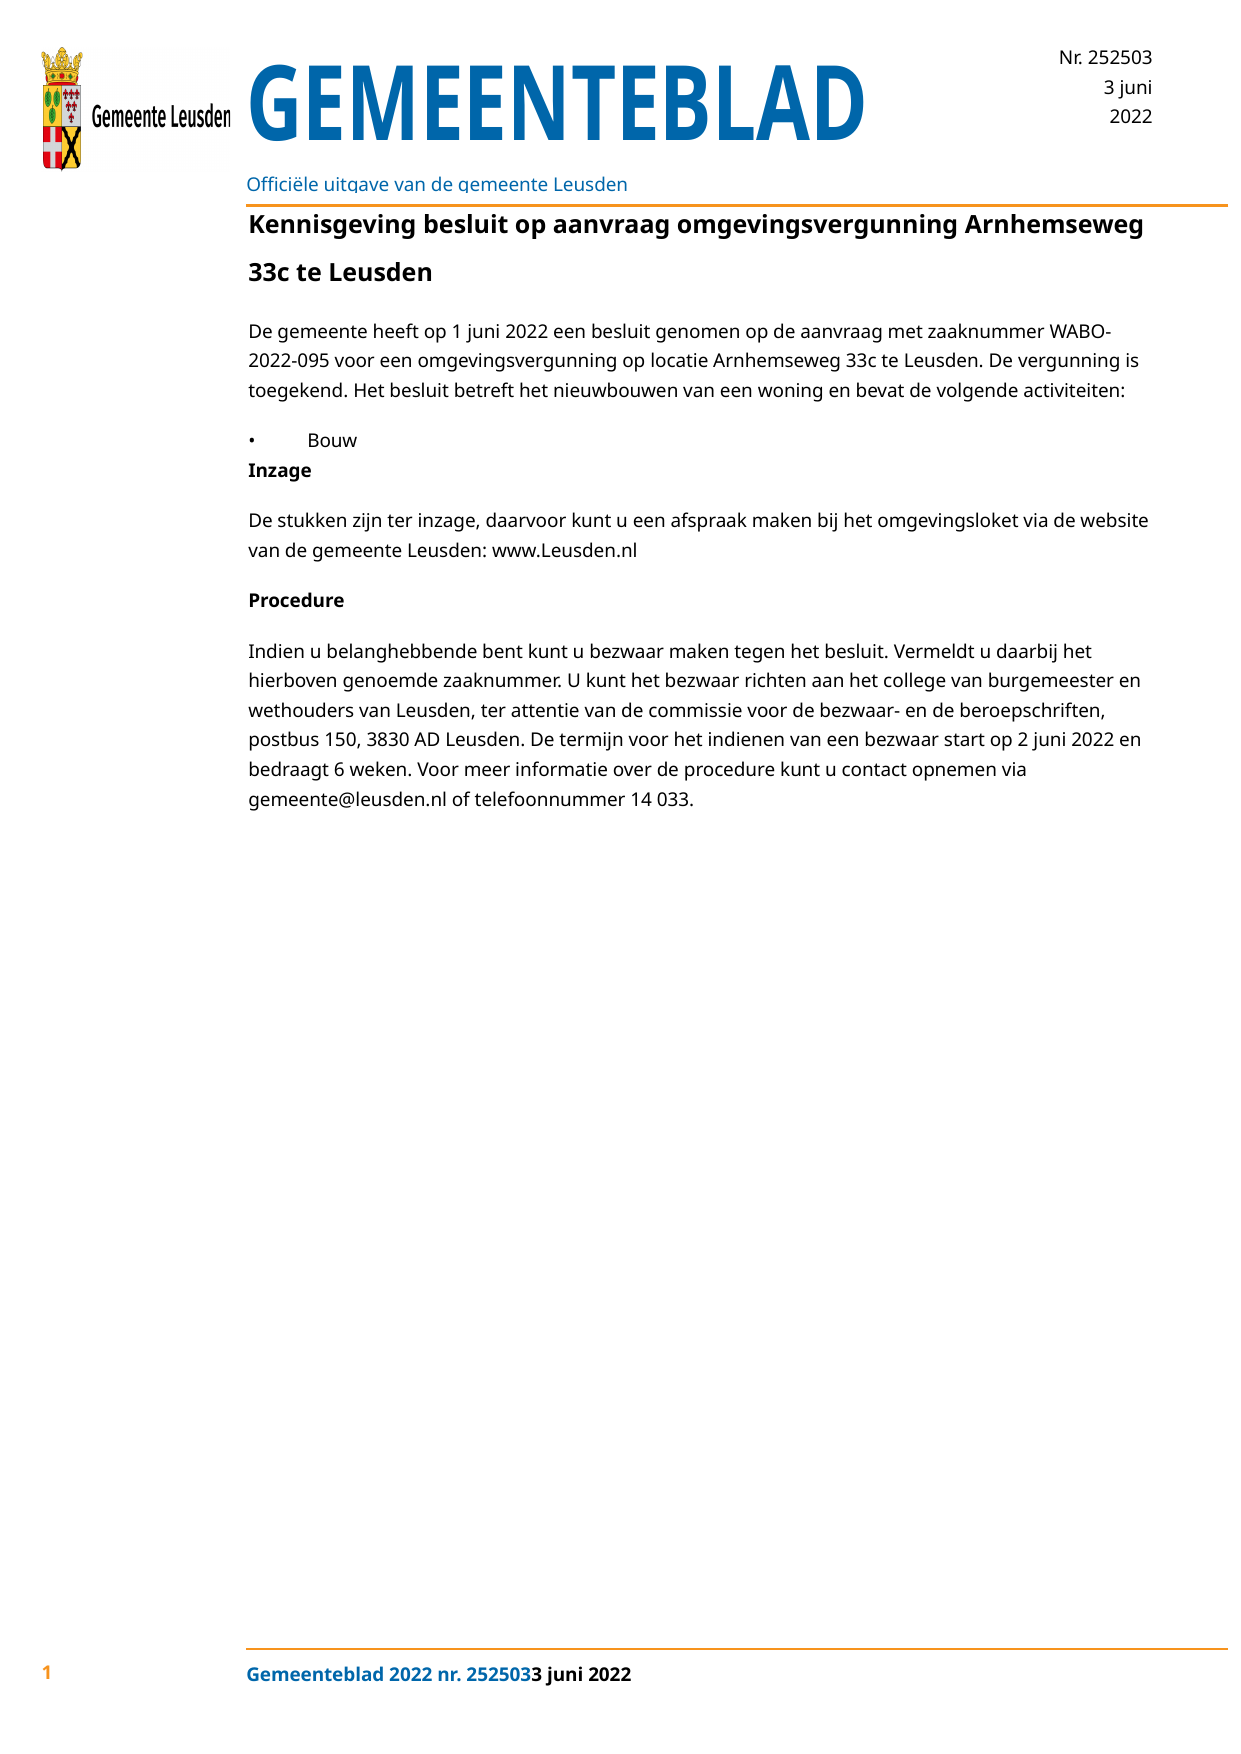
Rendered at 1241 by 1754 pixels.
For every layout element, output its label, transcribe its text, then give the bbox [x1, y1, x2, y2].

text Kennisgeving besluit op aanvraag omgevingsvergunning Arnhemseweg 33c te Leusden [248, 207, 1152, 288]
text De stukken zijn ter inzage, daarvoor kunt u een afspraak maken bij het omgevingsloket via de website van de gemeente Leusden: www.Leusden.nl [248, 507, 1152, 563]
text Procedure [248, 587, 1152, 613]
text De gemeente heeft op 1 juni 2022 een besluit genomen op de aanvraag met zaaknummer WABO-2022-095 voor een omgevingsvergunning op locatie Arnhemseweg 33c te Leusden. De vergunning is toegekend. Het besluit betreft het nieuwbouwen van een woning en bevat de volgende activiteiten: [248, 318, 1152, 403]
text Indien u belanghebbende bent kunt u bezwaar maken tegen het besluit. Vermeldt u daarbij het hierboven genoemde zaaknummer. U kunt het bezwaar richten aan het college van burgemeester en wethouders van Leusden, ter attentie van de commissie voor de bezwaar- en de beroepschriften, postbus 150, 3830 AD Leusden. De termijn voor het indienen van een bezwaar start op 2 juni 2022 en bedraagt 6 weken. Voor meer informatie over de procedure kunt u contact opnemen via gemeente@leusden.nl of telefoonnummer 14 033. [248, 638, 1152, 812]
text Inzage [248, 457, 1152, 483]
list Bouw [248, 427, 1152, 453]
picture [41, 47, 231, 172]
